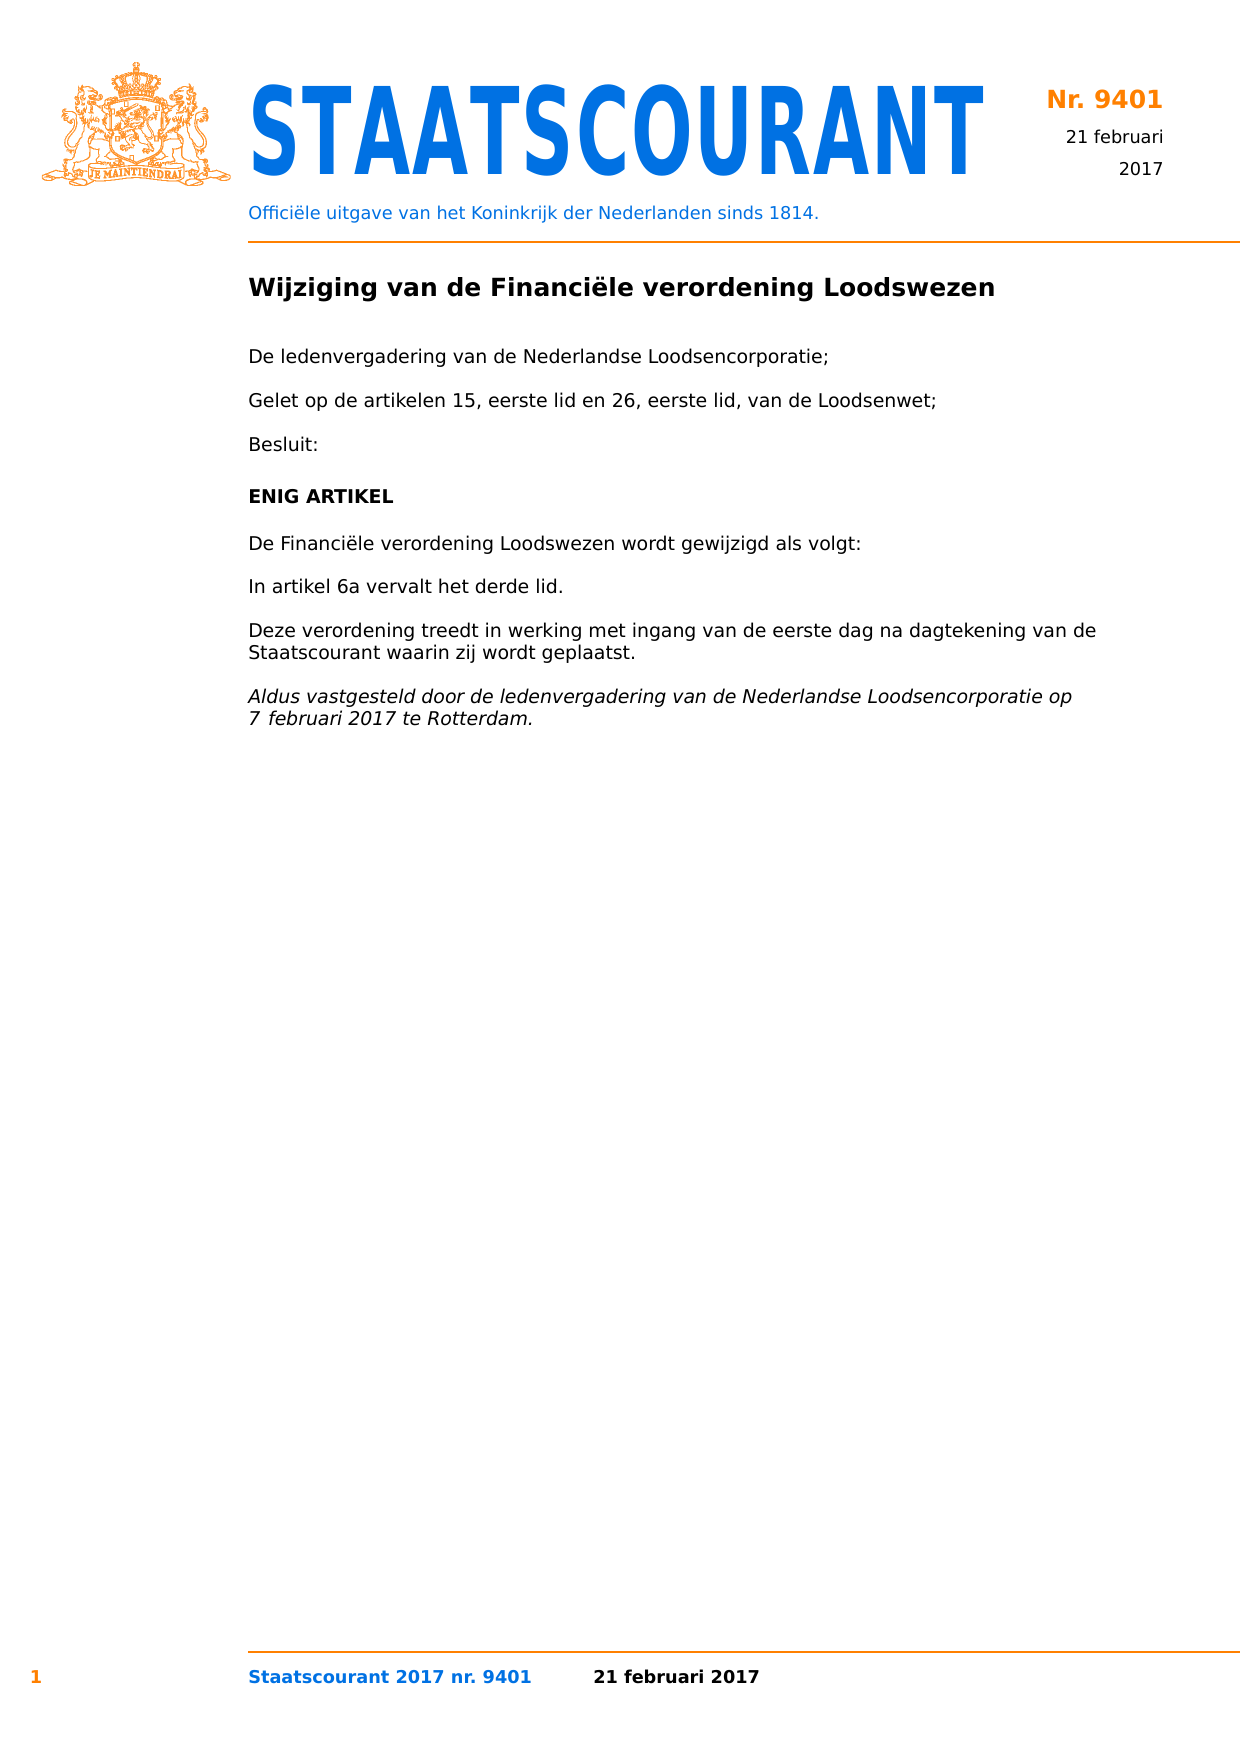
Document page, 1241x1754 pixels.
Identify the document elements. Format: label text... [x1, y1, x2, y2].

text Deze verordening treedt in werking met ingang van de eerste dag na dagtekening van de Staatscourant waarin zij wordt geplaatst. [248, 620, 1163, 664]
table_header Nr. 9401 [998, 62, 1240, 121]
table_header [25, 62, 248, 241]
picture [41, 62, 231, 186]
table_cell Officiële uitgave van het Koninkrijk der Nederlanden sinds 1814. [248, 203, 1240, 241]
table_header STAATSCOURANT [248, 62, 998, 203]
table_cell 2017 [998, 153, 1240, 203]
text Besluit: [248, 434, 1163, 456]
text De ledenvergadering van de Nederlandse Loodsencorporatie; [248, 346, 1163, 368]
text De Financiële verordening Loodswezen wordt gewijzigd als volgt: [248, 533, 1163, 554]
text In artikel 6a vervalt het derde lid. [248, 576, 1163, 598]
subtitle ENIG ARTIKEL [248, 486, 1163, 508]
subtitle Wijziging van de Financiële verordening Loodswezen [248, 273, 1163, 302]
table_cell 21 februari [998, 121, 1240, 153]
text Aldus vastgesteld door de ledenvergadering van de Nederlandse Loodsencorporatie op 7 februari 2017 te Rotterdam. [248, 686, 1163, 730]
text Gelet op de artikelen 15, eerste lid en 26, eerste lid, van de Loodsenwet; [248, 390, 1163, 412]
